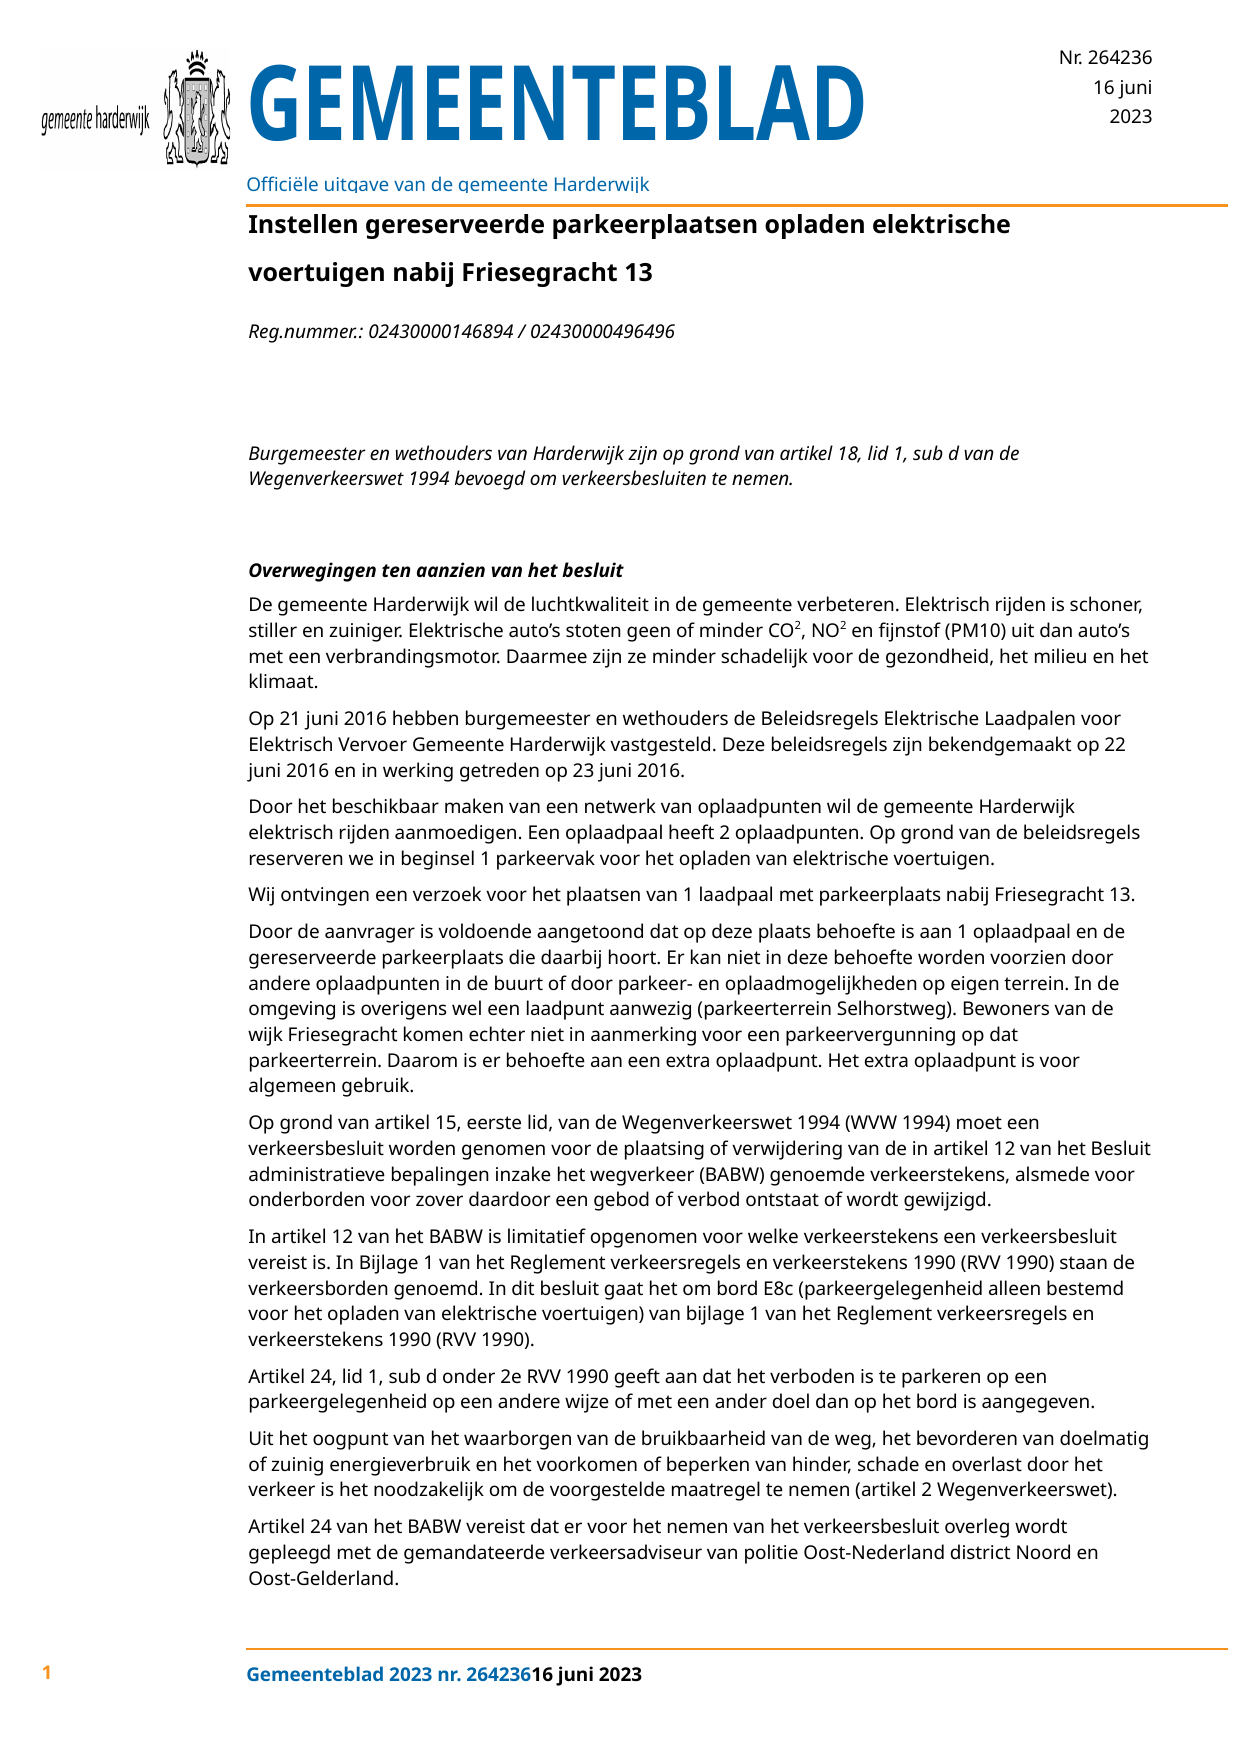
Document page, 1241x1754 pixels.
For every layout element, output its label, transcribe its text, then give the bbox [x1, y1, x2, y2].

text In artikel 12 van het BABW is limitatief opgenomen voor welke verkeerstekens een verkeersbesluit vereist is. In Bijlage 1 van het Reglement verkeersregels en verkeerstekens 1990 (RVV 1990) staan de verkeersborden genoemd. In dit besluit gaat het om bord E8c (parkeergelegenheid alleen bestemd voor het opladen van elektrische voertuigen) van bijlage 1 van het Reglement verkeersregels en verkeerstekens 1990 (RVV 1990). [248, 1223, 1152, 1352]
text Burgemeester en wethouders van Harderwijk zijn op grond van artikel 18, lid 1, sub d van de Wegenverkeerswet 1994 bevoegd om verkeersbesluiten te nemen. [248, 440, 1152, 491]
text De gemeente Harderwijk wil de luchtkwaliteit in de gemeente verbeteren. Elektrisch rijden is schoner, stiller en zuiniger. Elektrische auto’s stoten geen of minder CO2, NO2 en fijnstof (PM10) uit dan auto’s met een verbrandingsmotor. Daarmee zijn ze minder schadelijk voor de gezondheid, het milieu en het klimaat. [248, 592, 1152, 694]
text Op 21 juni 2016 hebben burgemeester en wethouders de Beleidsregels Elektrische Laadpalen voor Elektrisch Vervoer Gemeente Harderwijk vastgesteld. Deze beleidsregels zijn bekendgemaakt op 22 juni 2016 en in werking getreden op 23 juni 2016. [248, 705, 1152, 783]
text Door het beschikbaar maken van een netwerk van oplaadpunten wil de gemeente Harderwijk elektrisch rijden aanmoedigen. Een oplaadpaal heeft 2 oplaadpunten. Op grond van de beleidsregels reserveren we in beginsel 1 parkeervak voor het opladen van elektrische voertuigen. [248, 793, 1152, 871]
text Artikel 24, lid 1, sub d onder 2e RVV 1990 geeft aan dat het verboden is te parkeren op een parkeergelegenheid op een andere wijze of met een ander doel dan op het bord is aangegeven. [248, 1363, 1152, 1414]
text Overwegingen ten aanzien van het besluit [248, 557, 1152, 583]
picture [41, 47, 231, 172]
text Artikel 24 van het BABW vereist dat er voor het nemen van het verkeersbesluit overleg wordt gepleegd met de gemandateerde verkeersadviseur van politie Oost-Nederland district Noord en Oost-Gelderland. [248, 1513, 1152, 1591]
text Uit het oogpunt van het waarborgen van de bruikbaarheid van de weg, het bevorderen van doelmatig of zuinig energieverbruik en het voorkomen of beperken van hinder, schade en overlast door het verkeer is het noodzakelijk om de voorgestelde maatregel te nemen (artikel 2 Wegenverkeerswet). [248, 1425, 1152, 1502]
text Instellen gereserveerde parkeerplaatsen opladen elektrische voertuigen nabij Friesegracht 13 [248, 207, 1152, 288]
text Reg.nummer.: 02430000146894 / 02430000496496 [248, 318, 1152, 344]
text Wij ontvingen een verzoek voor het plaatsen van 1 laadpaal met parkeerplaats nabij Friesegracht 13. [248, 882, 1152, 907]
text Door de aanvrager is voldoende aangetoond dat op deze plaats behoefte is aan 1 oplaadpaal en de gereserveerde parkeerplaats die daarbij hoort. Er kan niet in deze behoefte worden voorzien door andere oplaadpunten in de buurt of door parkeer- en oplaadmogelijkheden op eigen terrein. In de omgeving is overigens wel een laadpunt aanwezig (parkeerterrein Selhorstweg). Bewoners van de wijk Friesegracht komen echter niet in aanmerking voor een parkeervergunning op dat parkeerterrein. Daarom is er behoefte aan een extra oplaadpunt. Het extra oplaadpunt is voor algemeen gebruik. [248, 918, 1152, 1098]
text Op grond van artikel 15, eerste lid, van de Wegenverkeerswet 1994 (WVW 1994) moet een verkeersbesluit worden genomen voor de plaatsing of verwijdering van de in artikel 12 van het Besluit administratieve bepalingen inzake het wegverkeer (BABW) genoemde verkeerstekens, alsmede voor onderborden voor zover daardoor een gebod of verbod ontstaat of wordt gewijzigd. [248, 1109, 1152, 1212]
